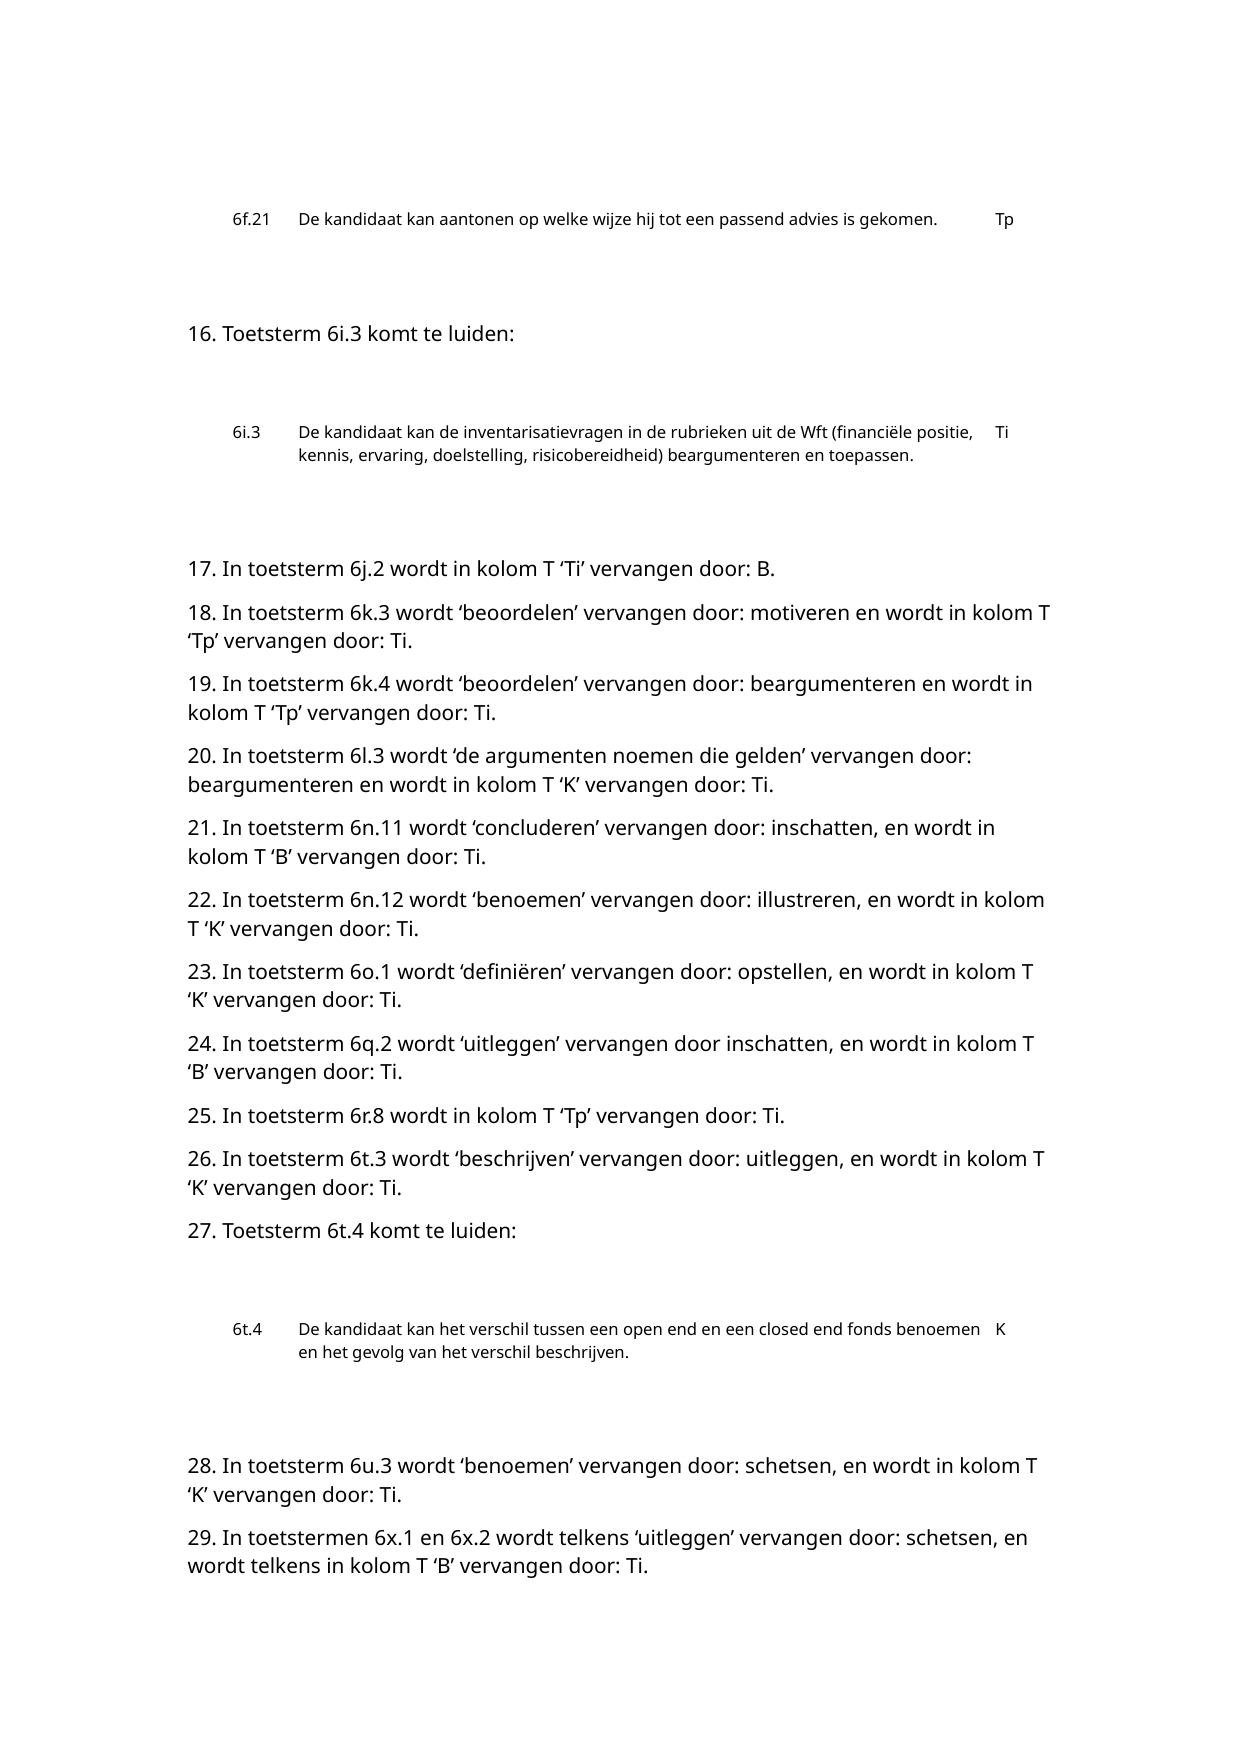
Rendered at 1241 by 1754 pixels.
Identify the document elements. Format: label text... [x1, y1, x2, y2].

text 16. Toetsterm 6i.3 komt te luiden: [187, 319, 1053, 347]
text 18. In toetsterm 6k.3 wordt ‘beoordelen’ vervangen door: motiveren en wordt in kolom T ‘Tp’ vervangen door: Ti. [187, 598, 1053, 654]
text 22. In toetsterm 6n.12 wordt ‘benoemen’ vervangen door: illustreren, en wordt in kolom T ‘K’ vervangen door: Ti. [187, 885, 1053, 942]
table_header De kandidaat kan de inventarisatievragen in de rubrieken uit de Wft (financiële positie, kennis, ervaring, doelstelling, risicobereidheid) beargumenteren en toepassen. [298, 420, 995, 496]
text 20. In toetsterm 6l.3 wordt ‘de argumenten noemen die gelden’ vervangen door: beargumenteren en wordt in kolom T ‘K’ vervangen door: Ti. [187, 741, 1053, 798]
table_header Tp [995, 208, 1053, 261]
text 25. In toetsterm 6r.8 wordt in kolom T ‘Tp’ vervangen door: Ti. [187, 1101, 1053, 1129]
table_header De kandidaat kan aantonen op welke wijze hij tot een passend advies is gekomen. [298, 208, 995, 261]
table_header 6t.4 [233, 1318, 298, 1393]
text 23. In toetsterm 6o.1 wordt ‘definiëren’ vervangen door: opstellen, en wordt in kolom T ‘K’ vervangen door: Ti. [187, 957, 1053, 1014]
table_header De kandidaat kan het verschil tussen een open end en een closed end fonds benoemen en het gevolg van het verschil beschrijven. [298, 1318, 995, 1393]
text 17. In toetsterm 6j.2 wordt in kolom T ‘Ti’ vervangen door: B. [187, 554, 1053, 583]
text 19. In toetsterm 6k.4 wordt ‘beoordelen’ vervangen door: beargumenteren en wordt in kolom T ‘Tp’ vervangen door: Ti. [187, 669, 1053, 726]
text 27. Toetsterm 6t.4 komt te luiden: [187, 1216, 1053, 1244]
table_header Ti [995, 420, 1053, 496]
text 28. In toetsterm 6u.3 wordt ‘benoemen’ vervangen door: schetsen, en wordt in kolom T ‘K’ vervangen door: Ti. [187, 1451, 1053, 1508]
text 24. In toetsterm 6q.2 wordt ‘uitleggen’ vervangen door inschatten, en wordt in kolom T ‘B’ vervangen door: Ti. [187, 1029, 1053, 1086]
table_header K [995, 1318, 1053, 1393]
table_header 6f.21 [233, 208, 298, 261]
text 21. In toetsterm 6n.11 wordt ‘concluderen’ vervangen door: inschatten, en wordt in kolom T ‘B’ vervangen door: Ti. [187, 813, 1053, 870]
table_header 6i.3 [233, 420, 298, 496]
text 29. In toetstermen 6x.1 en 6x.2 wordt telkens ‘uitleggen’ vervangen door: schetsen, en wordt telkens in kolom T ‘B’ vervangen door: Ti. [187, 1523, 1053, 1580]
text 26. In toetsterm 6t.3 wordt ‘beschrijven’ vervangen door: uitleggen, en wordt in kolom T ‘K’ vervangen door: Ti. [187, 1144, 1053, 1201]
